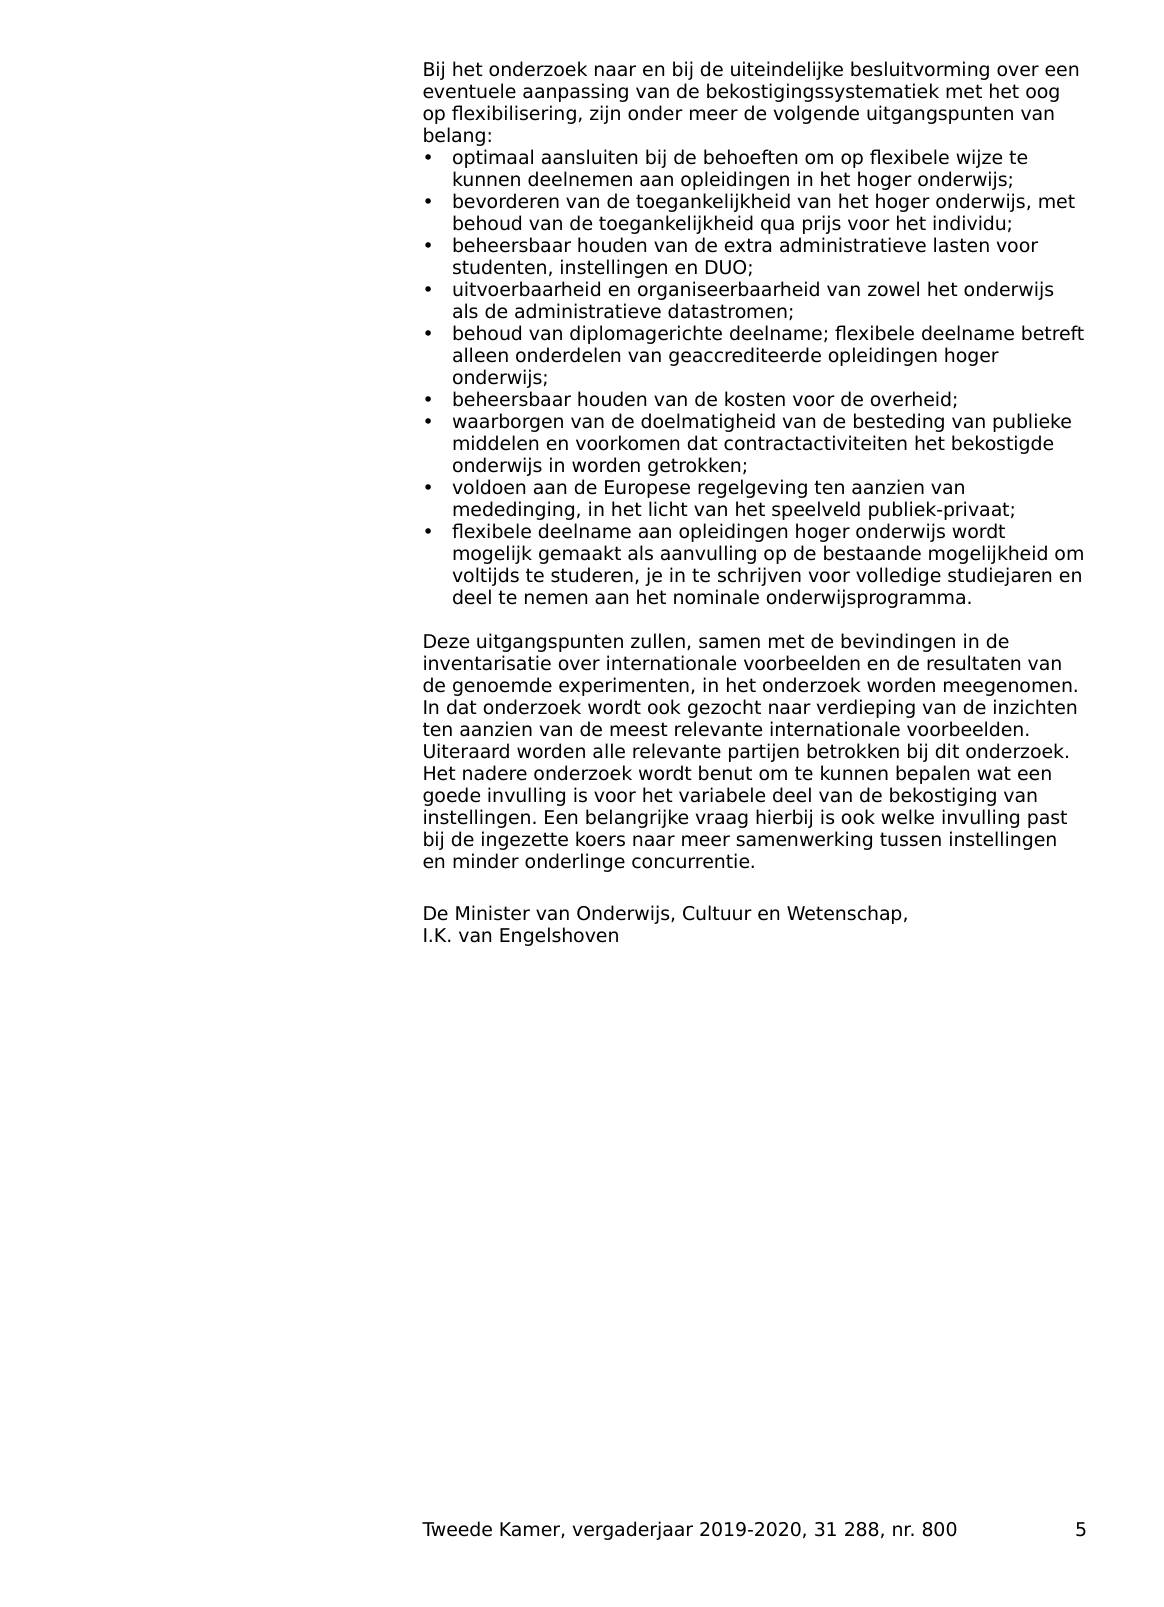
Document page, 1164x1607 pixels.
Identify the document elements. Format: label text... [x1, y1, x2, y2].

text • optimaal aansluiten bij de behoeften om op flexibele wijze te kunnen deelnemen aan opleidingen in het hoger onderwijs; [422, 147, 1087, 191]
text De Minister van Onderwijs, Cultuur en Wetenschap, I.K. van Engelshoven [422, 902, 1087, 946]
text • flexibele deelname aan opleidingen hoger onderwijs wordt mogelijk gemaakt als aanvulling op de bestaande mogelijkheid om voltijds te studeren, je in te schrijven voor volledige studiejaren en deel te nemen aan het nominale onderwijsprogramma. [422, 521, 1087, 608]
text Deze uitgangspunten zullen, samen met de bevindingen in de inventarisatie over internationale voorbeelden en de resultaten van de genoemde experimenten, in het onderzoek worden meegenomen. In dat onderzoek wordt ook gezocht naar verdieping van de inzichten ten aanzien van de meest relevante internationale voorbeelden. Uiteraard worden alle relevante partijen betrokken bij dit onderzoek. Het nadere onderzoek wordt benut om te kunnen bepalen wat een goede invulling is voor het variabele deel van de bekostiging van instellingen. Een belangrijke vraag hierbij is ook welke invulling past bij de ingezette koers naar meer samenwerking tussen instellingen en minder onderlinge concurrentie. [422, 631, 1087, 872]
text • beheersbaar houden van de kosten voor de overheid; [422, 389, 1087, 411]
text • bevorderen van de toegankelijkheid van het hoger onderwijs, met behoud van de toegankelijkheid qua prijs voor het individu; [422, 191, 1087, 235]
text • uitvoerbaarheid en organiseerbaarheid van zowel het onderwijs als de administratieve datastromen; [422, 279, 1087, 323]
text • waarborgen van de doelmatigheid van de besteding van publieke middelen en voorkomen dat contractactiviteiten het bekostigde onderwijs in worden getrokken; [422, 411, 1087, 477]
text • voldoen aan de Europese regelgeving ten aanzien van mededinging, in het licht van het speelveld publiek-privaat; [422, 477, 1087, 521]
text • beheersbaar houden van de extra administratieve lasten voor studenten, instellingen en DUO; [422, 235, 1087, 279]
text • behoud van diplomagerichte deelname; flexibele deelname betreft alleen onderdelen van geaccrediteerde opleidingen hoger onderwijs; [422, 323, 1087, 389]
text Bij het onderzoek naar en bij de uiteindelijke besluitvorming over een eventuele aanpassing van de bekostigingssystematiek met het oog op flexibilisering, zijn onder meer de volgende uitgangspunten van belang: [422, 59, 1087, 147]
